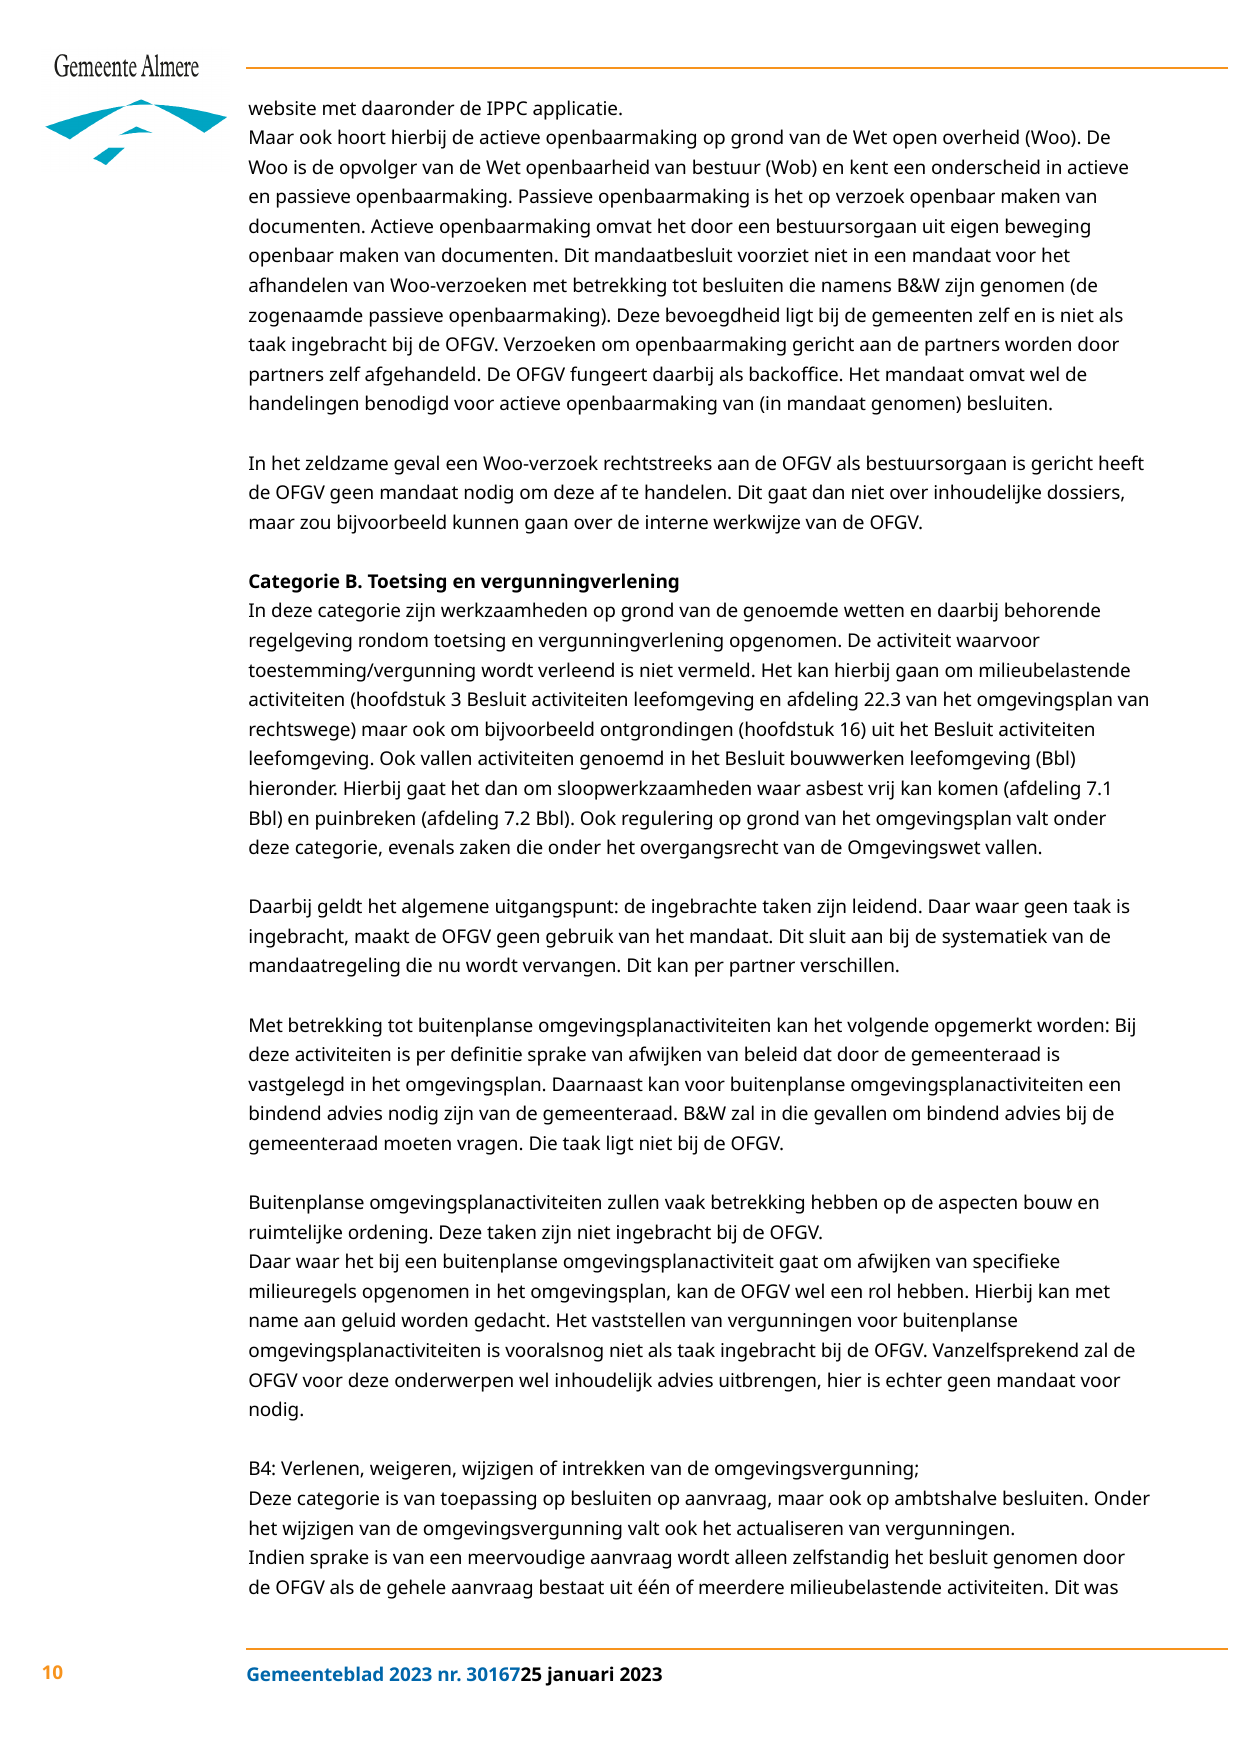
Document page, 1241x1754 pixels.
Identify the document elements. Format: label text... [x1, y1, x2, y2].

text Daar waar het bij een buitenplanse omgevingsplanactiviteit gaat om afwijken van specifieke milieuregels opgenomen in het omgevingsplan, kan de OFGV wel een rol hebben. Hierbij kan met name aan geluid worden gedacht. Het vaststellen van vergunningen voor buitenplanse omgevingsplanactiviteiten is vooralsnog niet als taak ingebracht bij de OFGV. Vanzelfsprekend zal de OFGV voor deze onderwerpen wel inhoudelijk advies uitbrengen, hier is echter geen mandaat voor nodig. [248, 1248, 1152, 1422]
text Daarbij geldt het algemene uitgangspunt: de ingebrachte taken zijn leidend. Daar waar geen taak is ingebracht, maakt de OFGV geen gebruik van het mandaat. Dit sluit aan bij de systematiek van de mandaatregeling die nu wordt vervangen. Dit kan per partner verschillen. [248, 893, 1152, 978]
text B4: Verlenen, weigeren, wijzigen of intrekken van de omgevingsvergunning; [248, 1456, 1152, 1481]
text Maar ook hoort hierbij de actieve openbaarmaking op grond van de Wet open overheid (Woo). De Woo is de opvolger van de Wet openbaarheid van bestuur (Wob) en kent een onderscheid in actieve en passieve openbaarmaking. Passieve openbaarmaking is het op verzoek openbaar maken van documenten. Actieve openbaarmaking omvat het door een bestuursorgaan uit eigen beweging openbaar maken van documenten. Dit mandaatbesluit voorziet niet in een mandaat voor het afhandelen van Woo-verzoeken met betrekking tot besluiten die namens B&W zijn genomen (de zogenaamde passieve openbaarmaking). Deze bevoegdheid ligt bij de gemeenten zelf en is niet als taak ingebracht bij de OFGV. Verzoeken om openbaarmaking gericht aan de partners worden door partners zelf afgehandeld. De OFGV fungeert daarbij als backoffice. Het mandaat omvat wel de handelingen benodigd voor actieve openbaarmaking van (in mandaat genomen) besluiten. [248, 124, 1152, 416]
text In het zeldzame geval een Woo-verzoek rechtstreeks aan de OFGV als bestuursorgaan is gericht heeft de OFGV geen mandaat nodig om deze af te handelen. Dit gaat dan niet over inhoudelijke dossiers, maar zou bijvoorbeeld kunnen gaan over de interne werkwijze van de OFGV. [248, 450, 1152, 535]
text Met betrekking tot buitenplanse omgevingsplanactiviteiten kan het volgende opgemerkt worden: Bij deze activiteiten is per definitie sprake van afwijken van beleid dat door de gemeenteraad is vastgelegd in het omgevingsplan. Daarnaast kan voor buitenplanse omgevingsplanactiviteiten een bindend advies nodig zijn van de gemeenteraad. B&W zal in die gevallen om bindend advies bij de gemeenteraad moeten vragen. Die taak ligt niet bij de OFGV. [248, 1012, 1152, 1156]
text Indien sprake is van een meervoudige aanvraag wordt alleen zelfstandig het besluit genomen door de OFGV als de gehele aanvraag bestaat uit één of meerdere milieubelastende activiteiten. Dit was [248, 1544, 1152, 1600]
text website met daaronder de IPPC applicatie. [248, 95, 1152, 121]
text Deze categorie is van toepassing op besluiten op aanvraag, maar ook op ambtshalve besluiten. Onder het wijzigen van de omgevingsvergunning valt ook het actualiseren van vergunningen. [248, 1485, 1152, 1541]
text Buitenplanse omgevingsplanactiviteiten zullen vaak betrekking hebben op de aspecten bouw en ruimtelijke ordening. Deze taken zijn niet ingebracht bij de OFGV. [248, 1189, 1152, 1245]
text In deze categorie zijn werkzaamheden op grond van de genoemde wetten en daarbij behorende regelgeving rondom toetsing en vergunningverlening opgenomen. De activiteit waarvoor toestemming/vergunning wordt verleend is niet vermeld. Het kan hierbij gaan om milieubelastende activiteiten (hoofdstuk 3 Besluit activiteiten leefomgeving en afdeling 22.3 van het omgevingsplan van rechtswege) maar ook om bijvoorbeeld ontgrondingen (hoofdstuk 16) uit het Besluit activiteiten leefomgeving. Ook vallen activiteiten genoemd in het Besluit bouwwerken leefomgeving (Bbl) hieronder. Hierbij gaat het dan om sloopwerkzaamheden waar asbest vrij kan komen (afdeling 7.1 Bbl) en puinbreken (afdeling 7.2 Bbl). Ook regulering op grond van het omgevingsplan valt onder deze categorie, evenals zaken die onder het overgangsrecht van de Omgevingswet vallen. [248, 598, 1152, 860]
picture [41, 47, 231, 172]
text Categorie B. Toetsing en vergunningverlening [248, 568, 1152, 594]
